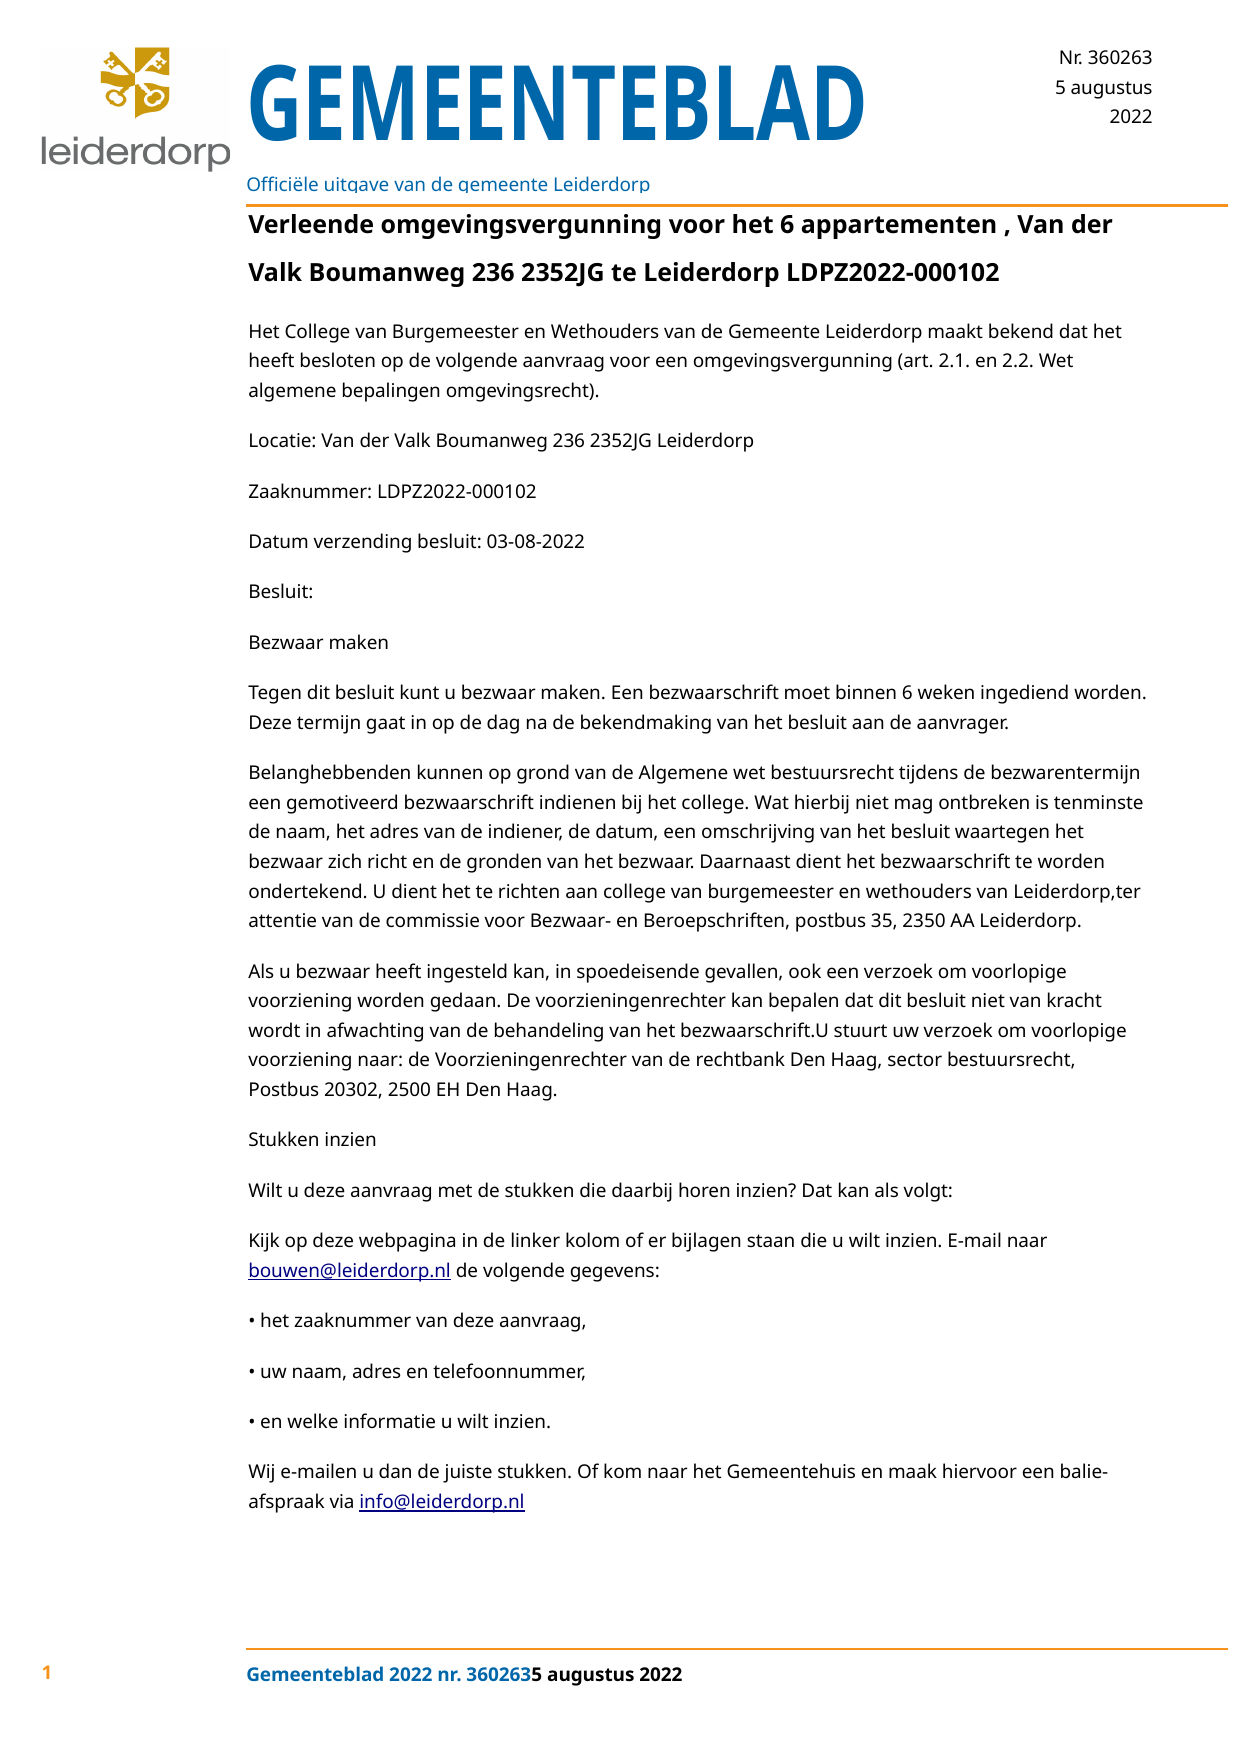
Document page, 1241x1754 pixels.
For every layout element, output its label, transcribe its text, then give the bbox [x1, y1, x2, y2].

text Verleende omgevingsvergunning voor het 6 appartementen , Van der Valk Boumanweg 236 2352JG te Leiderdorp LDPZ2022-000102 [248, 207, 1152, 288]
text Het College van Burgemeester en Wethouders van de Gemeente Leiderdorp maakt bekend dat het heeft besloten op de volgende aanvraag voor een omgevingsvergunning (art. 2.1. en 2.2. Wet algemene bepalingen omgevingsrecht). [248, 318, 1152, 403]
text Wij e-mailen u dan de juiste stukken. Of kom naar het Gemeentehuis en maak hiervoor een balie-afspraak via info@leiderdorp.nl [248, 1459, 1152, 1514]
text Zaaknummer: LDPZ2022-000102 [248, 478, 1152, 504]
text Belanghebbenden kunnen op grond van de Algemene wet bestuursrecht tijdens de bezwarentermijn een gemotiveerd bezwaarschrift indienen bij het college. Wat hierbij niet mag ontbreken is tenminste de naam, het adres van de indiener, de datum, een omschrijving van het besluit waartegen het bezwaar zich richt en de gronden van het bezwaar. Daarnaast dient het bezwaarschrift te worden ondertekend. U dient het te richten aan college van burgemeester en wethouders van Leiderdorp,ter attentie van de commissie voor Bezwaar- en Beroepschriften, postbus 35, 2350 AA Leiderdorp. [248, 759, 1152, 933]
text Wilt u deze aanvraag met de stukken die daarbij horen inzien? Dat kan als volgt: [248, 1177, 1152, 1203]
picture [41, 47, 231, 172]
text Besluit: [248, 579, 1152, 604]
text Locatie: Van der Valk Boumanweg 236 2352JG Leiderdorp [248, 427, 1152, 453]
text Datum verzending besluit: 03-08-2022 [248, 528, 1152, 554]
text Als u bezwaar heeft ingesteld kan, in spoedeisende gevallen, ook een verzoek om voorlopige voorziening worden gedaan. De voorzieningenrechter kan bepalen dat dit besluit niet van kracht wordt in afwachting van de behandeling van het bezwaarschrift.U stuurt uw verzoek om voorlopige voorziening naar: de Voorzieningenrechter van de rechtbank Den Haag, sector bestuursrecht, Postbus 20302, 2500 EH Den Haag. [248, 958, 1152, 1102]
text • en welke informatie u wilt inzien. [248, 1408, 1152, 1434]
text Kijk op deze webpagina in de linker kolom of er bijlagen staan die u wilt inzien. E-mail naar bouwen@leiderdorp.nl de volgende gegevens: [248, 1227, 1152, 1283]
text • het zaaknummer van deze aanvraag, [248, 1307, 1152, 1333]
text Stukken inzien [248, 1127, 1152, 1152]
text • uw naam, adres en telefoonnummer, [248, 1358, 1152, 1384]
text Bezwaar maken [248, 629, 1152, 655]
text Tegen dit besluit kunt u bezwaar maken. Een bezwaarschrift moet binnen 6 weken ingediend worden. Deze termijn gaat in op de dag na de bekendmaking van het besluit aan de aanvrager. [248, 679, 1152, 735]
